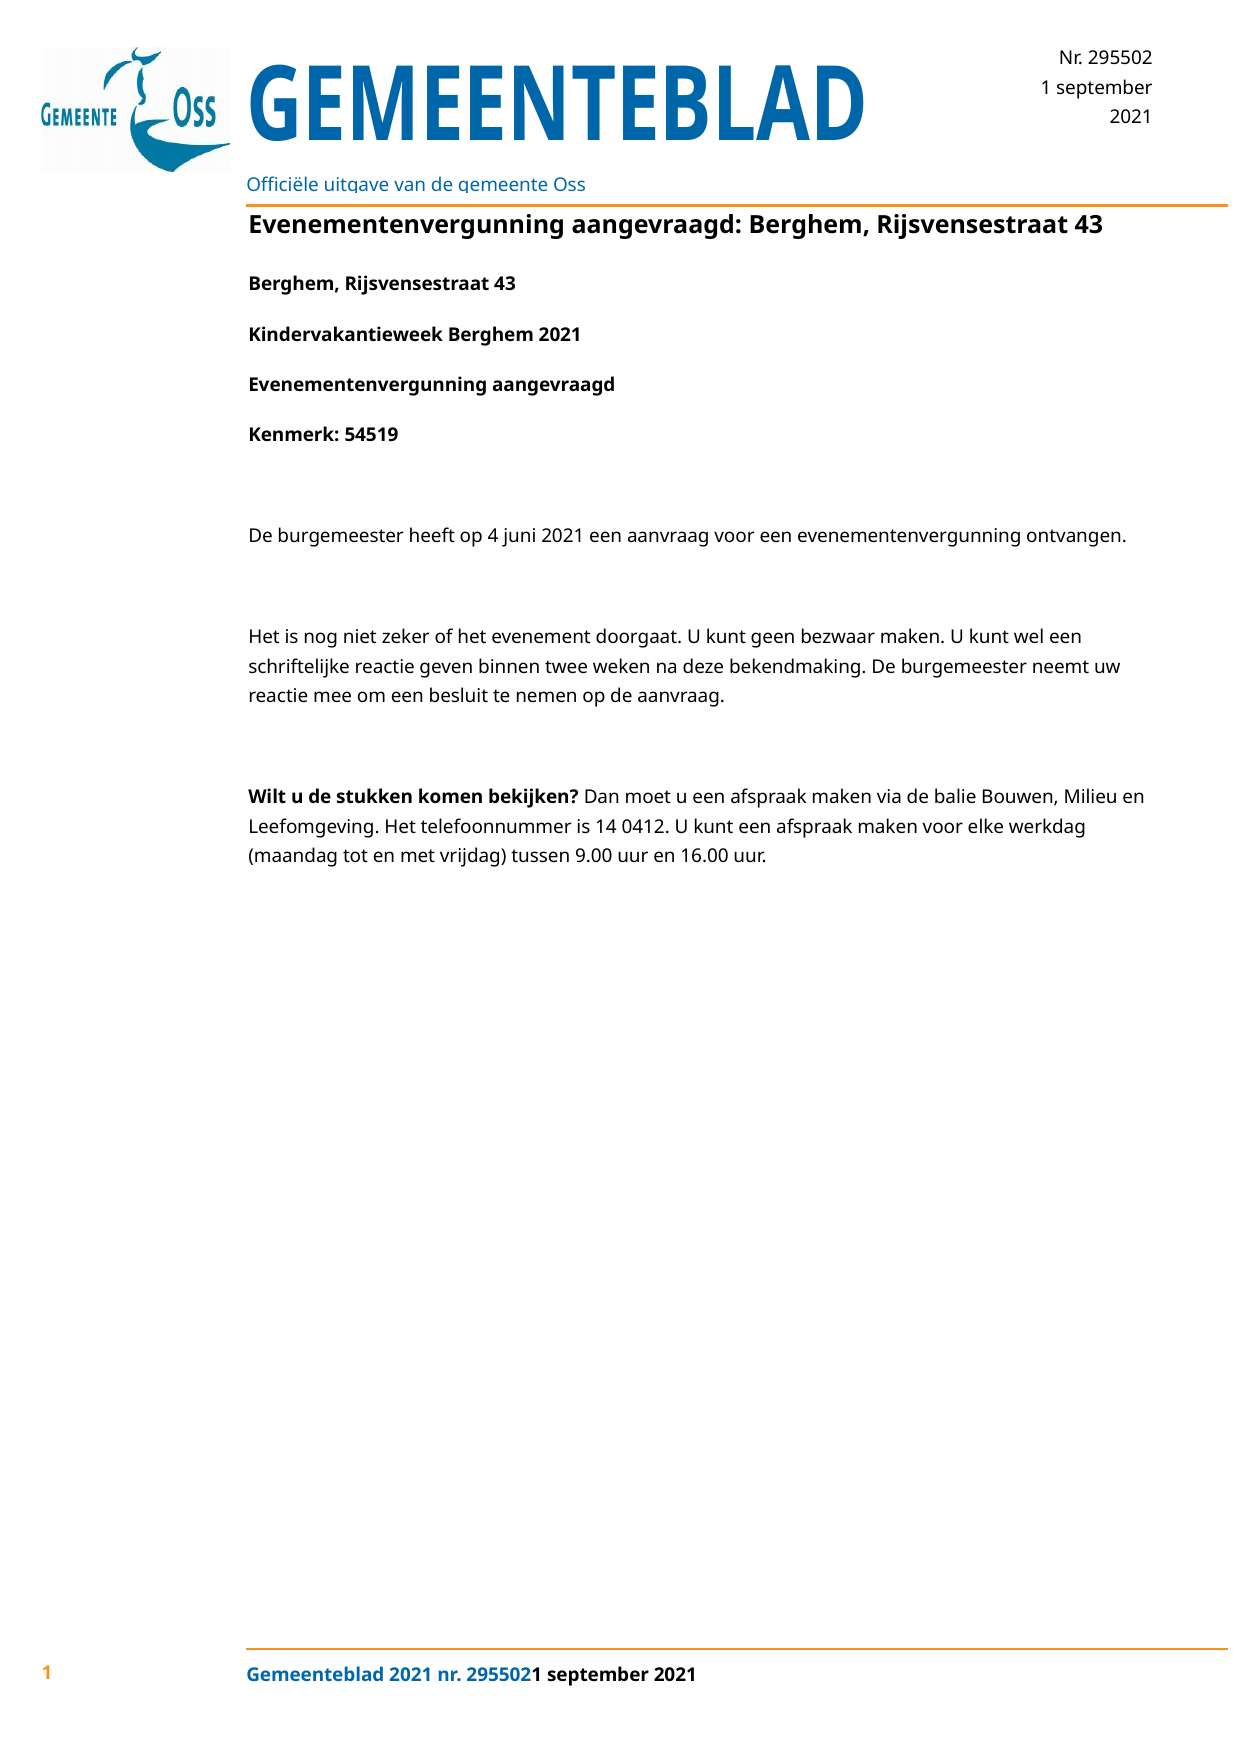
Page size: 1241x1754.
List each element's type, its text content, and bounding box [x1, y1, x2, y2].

text Berghem, Rijsvensestraat 43 [248, 270, 1152, 296]
text Kindervakantieweek Berghem 2021 [248, 321, 1152, 346]
text Evenementenvergunning aangevraagd [248, 371, 1152, 397]
picture [41, 47, 231, 172]
text Evenementenvergunning aangevraagd: Berghem, Rijsvensestraat 43 [248, 207, 1152, 241]
text De burgemeester heeft op 4 juni 2021 een aanvraag voor een evenementenvergunning ontvangen. [248, 522, 1152, 548]
text Wilt u de stukken komen bekijken? Dan moet u een afspraak maken via de balie Bouwen, Milieu en Leefomgeving. Het telefoonnummer is 14 0412. U kunt een afspraak maken voor elke werkdag (maandag tot en met vrijdag) tussen 9.00 uur en 16.00 uur. [248, 783, 1152, 868]
text Het is nog niet zeker of het evenement doorgaat. U kunt geen bezwaar maken. U kunt wel een schriftelijke reactie geven binnen twee weken na deze bekendmaking. De burgemeester neemt uw reactie mee om een besluit te nemen op de aanvraag. [248, 623, 1152, 708]
text Kenmerk: 54519 [248, 422, 1152, 447]
